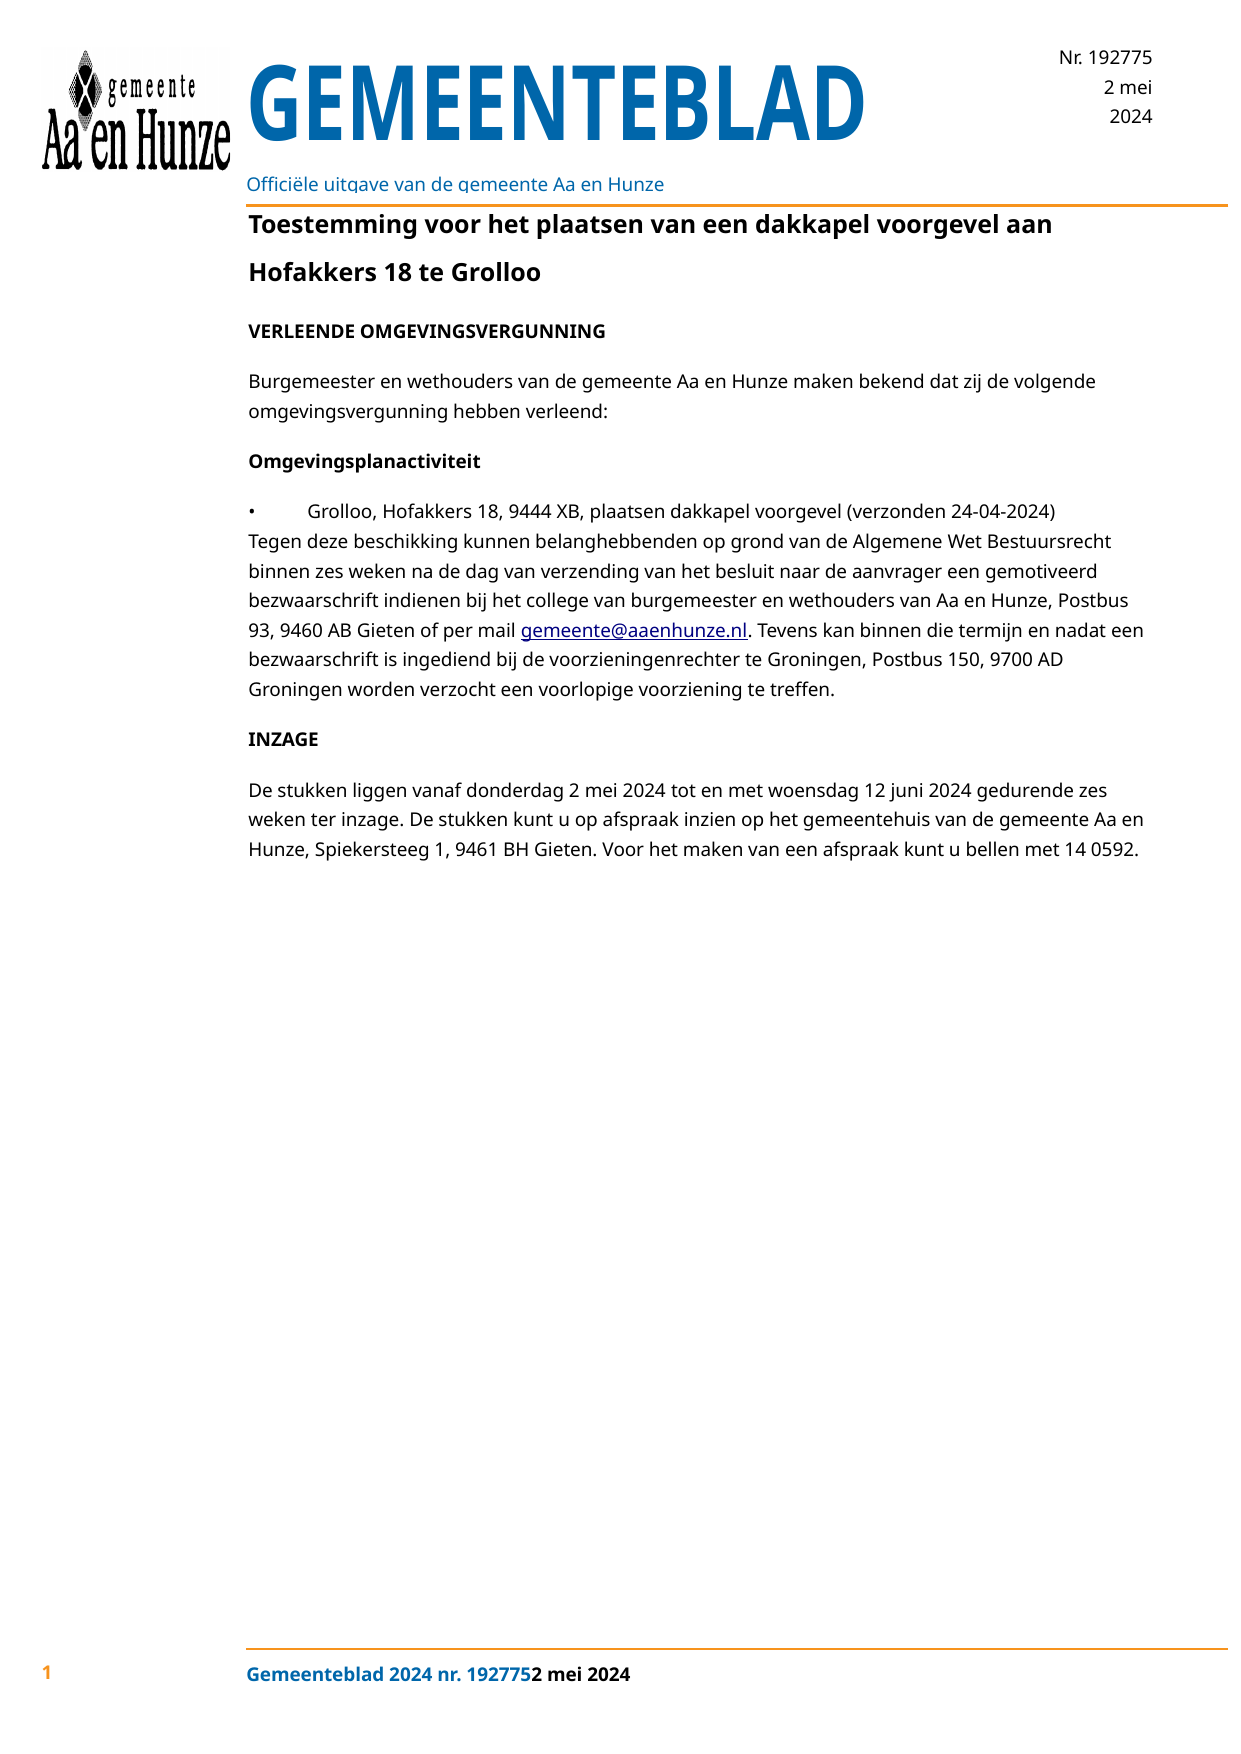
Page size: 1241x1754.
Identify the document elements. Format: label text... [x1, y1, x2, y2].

text De stukken liggen vanaf donderdag 2 mei 2024 tot en met woensdag 12 juni 2024 gedurende zes weken ter inzage. De stukken kunt u op afspraak inzien op het gemeentehuis van de gemeente Aa en Hunze, Spiekersteeg 1, 9461 BH Gieten. Voor het maken van een afspraak kunt u bellen met 14 0592. [248, 777, 1152, 862]
list Grolloo, Hofakkers 18, 9444 XB, plaatsen dakkapel voorgevel (verzonden 24-04-2024) [248, 499, 1152, 524]
text Omgevingsplanactiviteit [248, 448, 1152, 474]
text INZAGE [248, 727, 1152, 752]
text Toestemming voor het plaatsen van een dakkapel voorgevel aan Hofakkers 18 te Grolloo [248, 207, 1152, 288]
text Burgemeester en wethouders van de gemeente Aa en Hunze maken bekend dat zij de volgende omgevingsvergunning hebben verleend: [248, 368, 1152, 424]
picture [41, 47, 231, 172]
text VERLEENDE OMGEVINGSVERGUNNING [248, 318, 1152, 344]
text Tegen deze beschikking kunnen belanghebbenden op grond van de Algemene Wet Bestuursrecht binnen zes weken na de dag van verzending van het besluit naar de aanvrager een gemotiveerd bezwaarschrift indienen bij het college van burgemeester en wethouders van Aa en Hunze, Postbus 93, 9460 AB Gieten of per mail gemeente@aaenhunze.nl. Tevens kan binnen die termijn en nadat een bezwaarschrift is ingediend bij de voorzieningenrechter te Groningen, Postbus 150, 9700 AD Groningen worden verzocht een voorlopige voorziening te treffen. [248, 528, 1152, 702]
